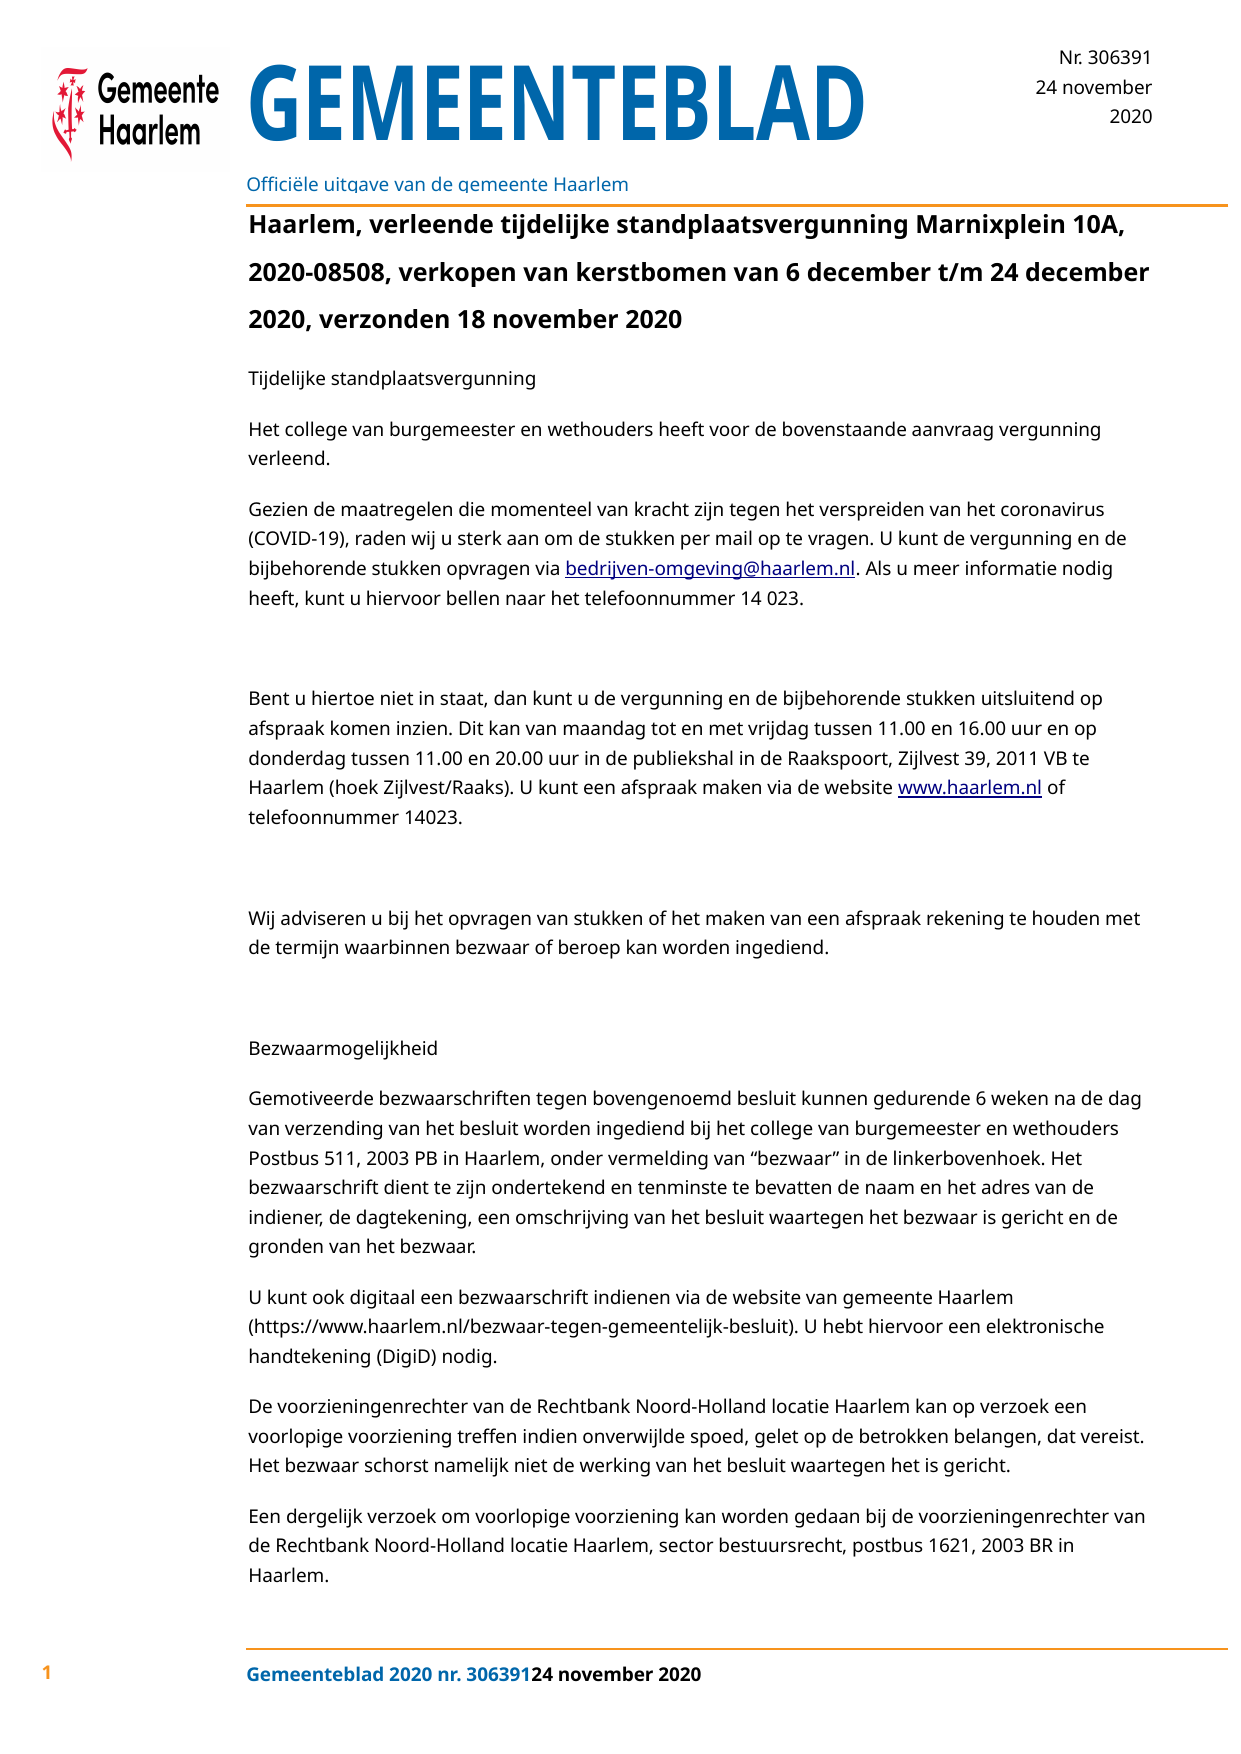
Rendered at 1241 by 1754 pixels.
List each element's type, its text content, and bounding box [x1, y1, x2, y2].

text Gemotiveerde bezwaarschriften tegen bovengenoemd besluit kunnen gedurende 6 weken na de dag van verzending van het besluit worden ingediend bij het college van burgemeester en wethouders Postbus 511, 2003 PB in Haarlem, onder vermelding van “bezwaar” in de linkerbovenhoek. Het bezwaarschrift dient te zijn ondertekend en tenminste te bevatten de naam en het adres van de indiener, de dagtekening, een omschrijving van het besluit waartegen het bezwaar is gericht en de gronden van het bezwaar. [248, 1086, 1152, 1259]
text De voorzieningenrechter van de Rechtbank Noord-Holland locatie Haarlem kan op verzoek een voorlopige voorziening treffen indien onverwijlde spoed, gelet op de betrokken belangen, dat vereist. Het bezwaar schorst namelijk niet de werking van het besluit waartegen het is gericht. [248, 1393, 1152, 1478]
text Gezien de maatregelen die momenteel van kracht zijn tegen het verspreiden van het coronavirus (COVID-19), raden wij u sterk aan om de stukken per mail op te vragen. U kunt de vergunning en de bijbehorende stukken opvragen via bedrijven-omgeving@haarlem.nl. Als u meer informatie nodig heeft, kunt u hiervoor bellen naar het telefoonnummer 14 023. [248, 496, 1152, 610]
text Bezwaarmogelijkheid [248, 1035, 1152, 1061]
text Een dergelijk verzoek om voorlopige voorziening kan worden gedaan bij de voorzieningenrechter van de Rechtbank Noord-Holland locatie Haarlem, sector bestuursrecht, postbus 1621, 2003 BR in Haarlem. [248, 1503, 1152, 1588]
text Tijdelijke standplaatsvergunning [248, 366, 1152, 391]
picture [41, 47, 231, 172]
text Bent u hiertoe niet in staat, dan kunt u de vergunning en de bijbehorende stukken uitsluitend op afspraak komen inzien. Dit kan van maandag tot en met vrijdag tussen 11.00 en 16.00 uur en op donderdag tussen 11.00 en 20.00 uur in de publiekshal in de Raakspoort, Zijlvest 39, 2011 VB te Haarlem (hoek Zijlvest/Raaks). U kunt een afspraak maken via de website www.haarlem.nl of telefoonnummer 14023. [248, 686, 1152, 829]
text Wij adviseren u bij het opvragen van stukken of het maken van een afspraak rekening te houden met de termijn waarbinnen bezwaar of beroep kan worden ingediend. [248, 905, 1152, 960]
text U kunt ook digitaal een bezwaarschrift indienen via de website van gemeente Haarlem (https://www.haarlem.nl/bezwaar-tegen-gemeentelijk-besluit). U hebt hiervoor een elektronische handtekening (DigiD) nodig. [248, 1284, 1152, 1369]
text Haarlem, verleende tijdelijke standplaatsvergunning Marnixplein 10A, 2020-08508, verkopen van kerstbomen van 6 december t/m 24 december 2020, verzonden 18 november 2020 [248, 207, 1152, 336]
text Het college van burgemeester en wethouders heeft voor de bovenstaande aanvraag vergunning verleend. [248, 416, 1152, 471]
